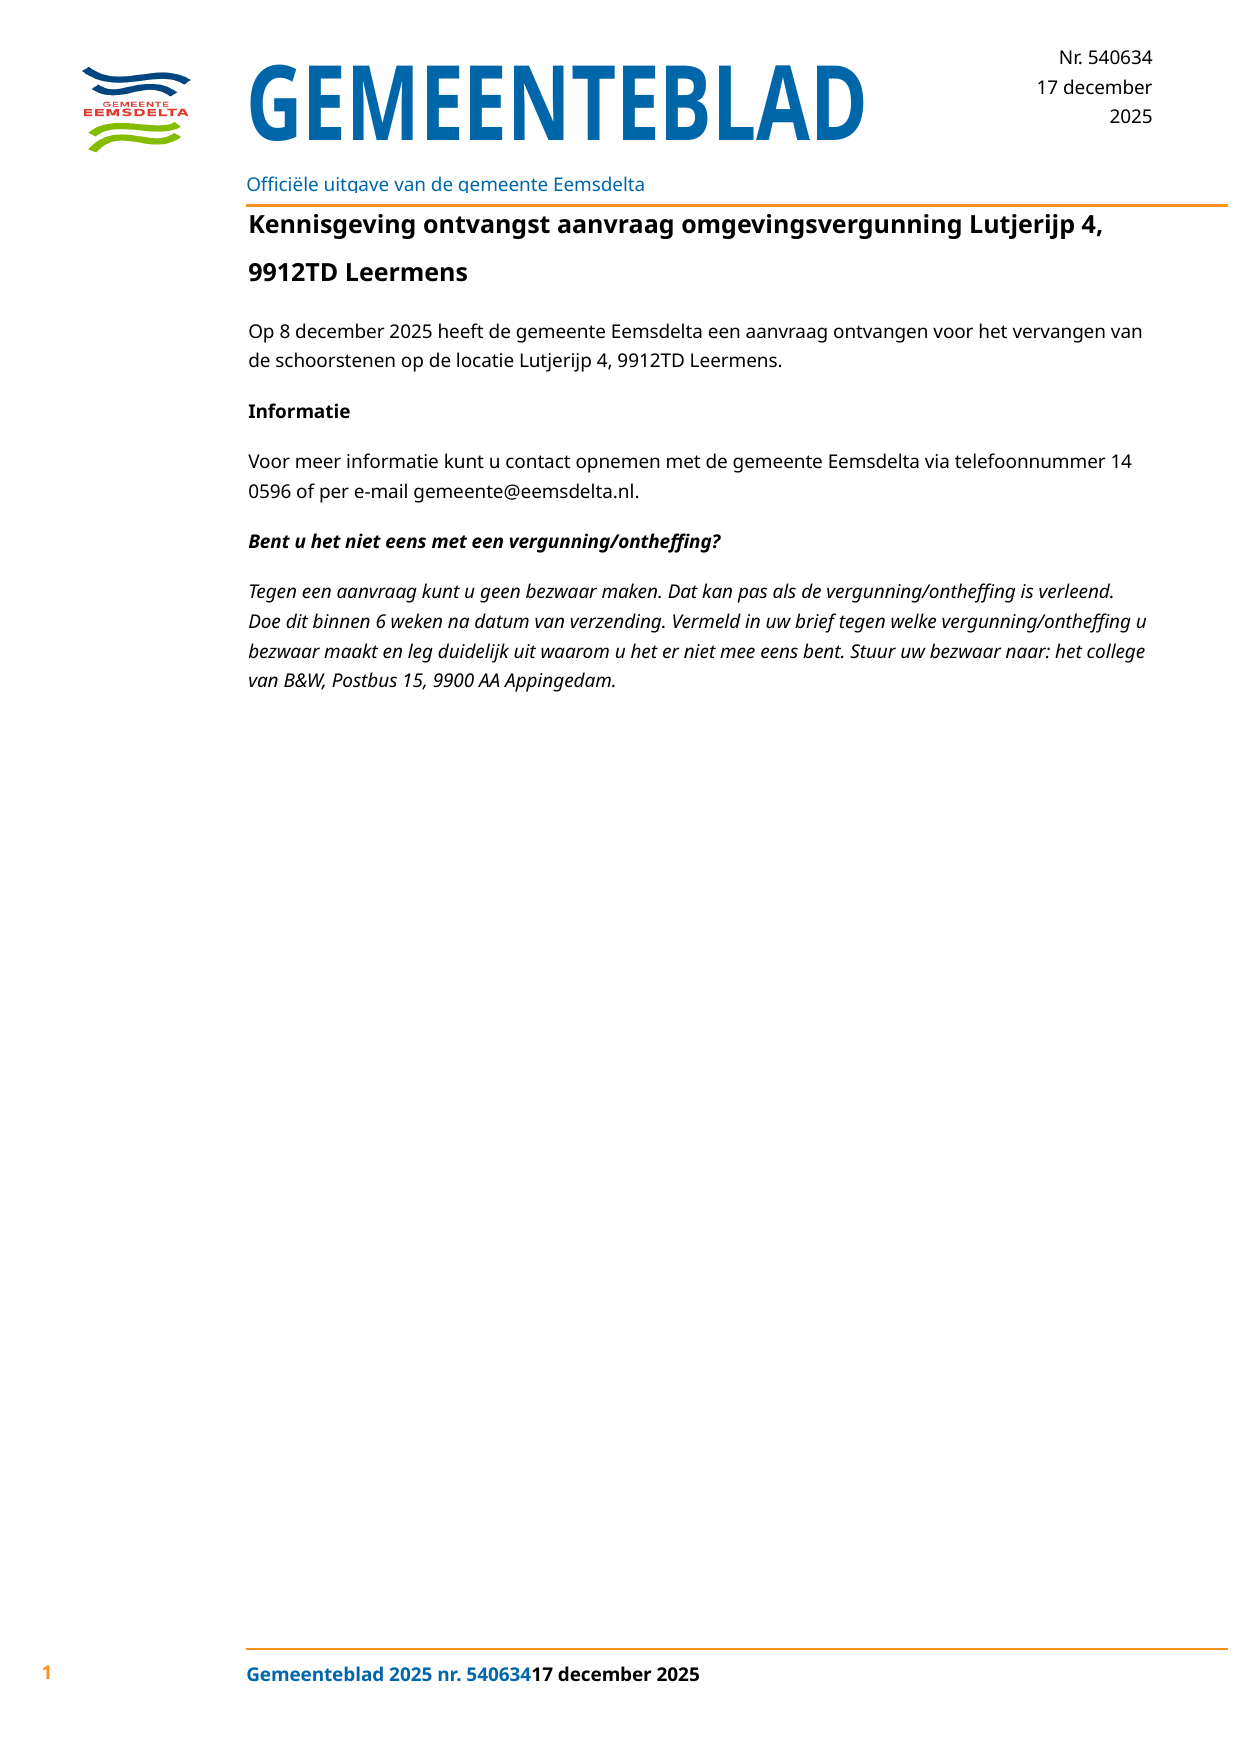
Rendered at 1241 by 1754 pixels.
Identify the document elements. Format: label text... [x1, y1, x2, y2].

picture [41, 47, 231, 172]
text Op 8 december 2025 heeft de gemeente Eemsdelta een aanvraag ontvangen voor het vervangen van de schoorstenen op de locatie Lutjerijp 4, 9912TD Leermens. [248, 318, 1152, 373]
text Informatie [248, 398, 1152, 424]
text Kennisgeving ontvangst aanvraag omgevingsvergunning Lutjerijp 4, 9912TD Leermens [248, 207, 1152, 288]
text Voor meer informatie kunt u contact opnemen met de gemeente Eemsdelta via telefoonnummer 14 0596 of per e-mail gemeente@eemsdelta.nl. [248, 448, 1152, 504]
text Bent u het niet eens met een vergunning/ontheffing? [248, 528, 1152, 554]
text Tegen een aanvraag kunt u geen bezwaar maken. Dat kan pas als de vergunning/ontheffing is verleend. Doe dit binnen 6 weken na datum van verzending. Vermeld in uw brief tegen welke vergunning/ontheffing u bezwaar maakt en leg duidelijk uit waarom u het er niet mee eens bent. Stuur uw bezwaar naar: het college van B&W, Postbus 15, 9900 AA Appingedam. [248, 579, 1152, 693]
